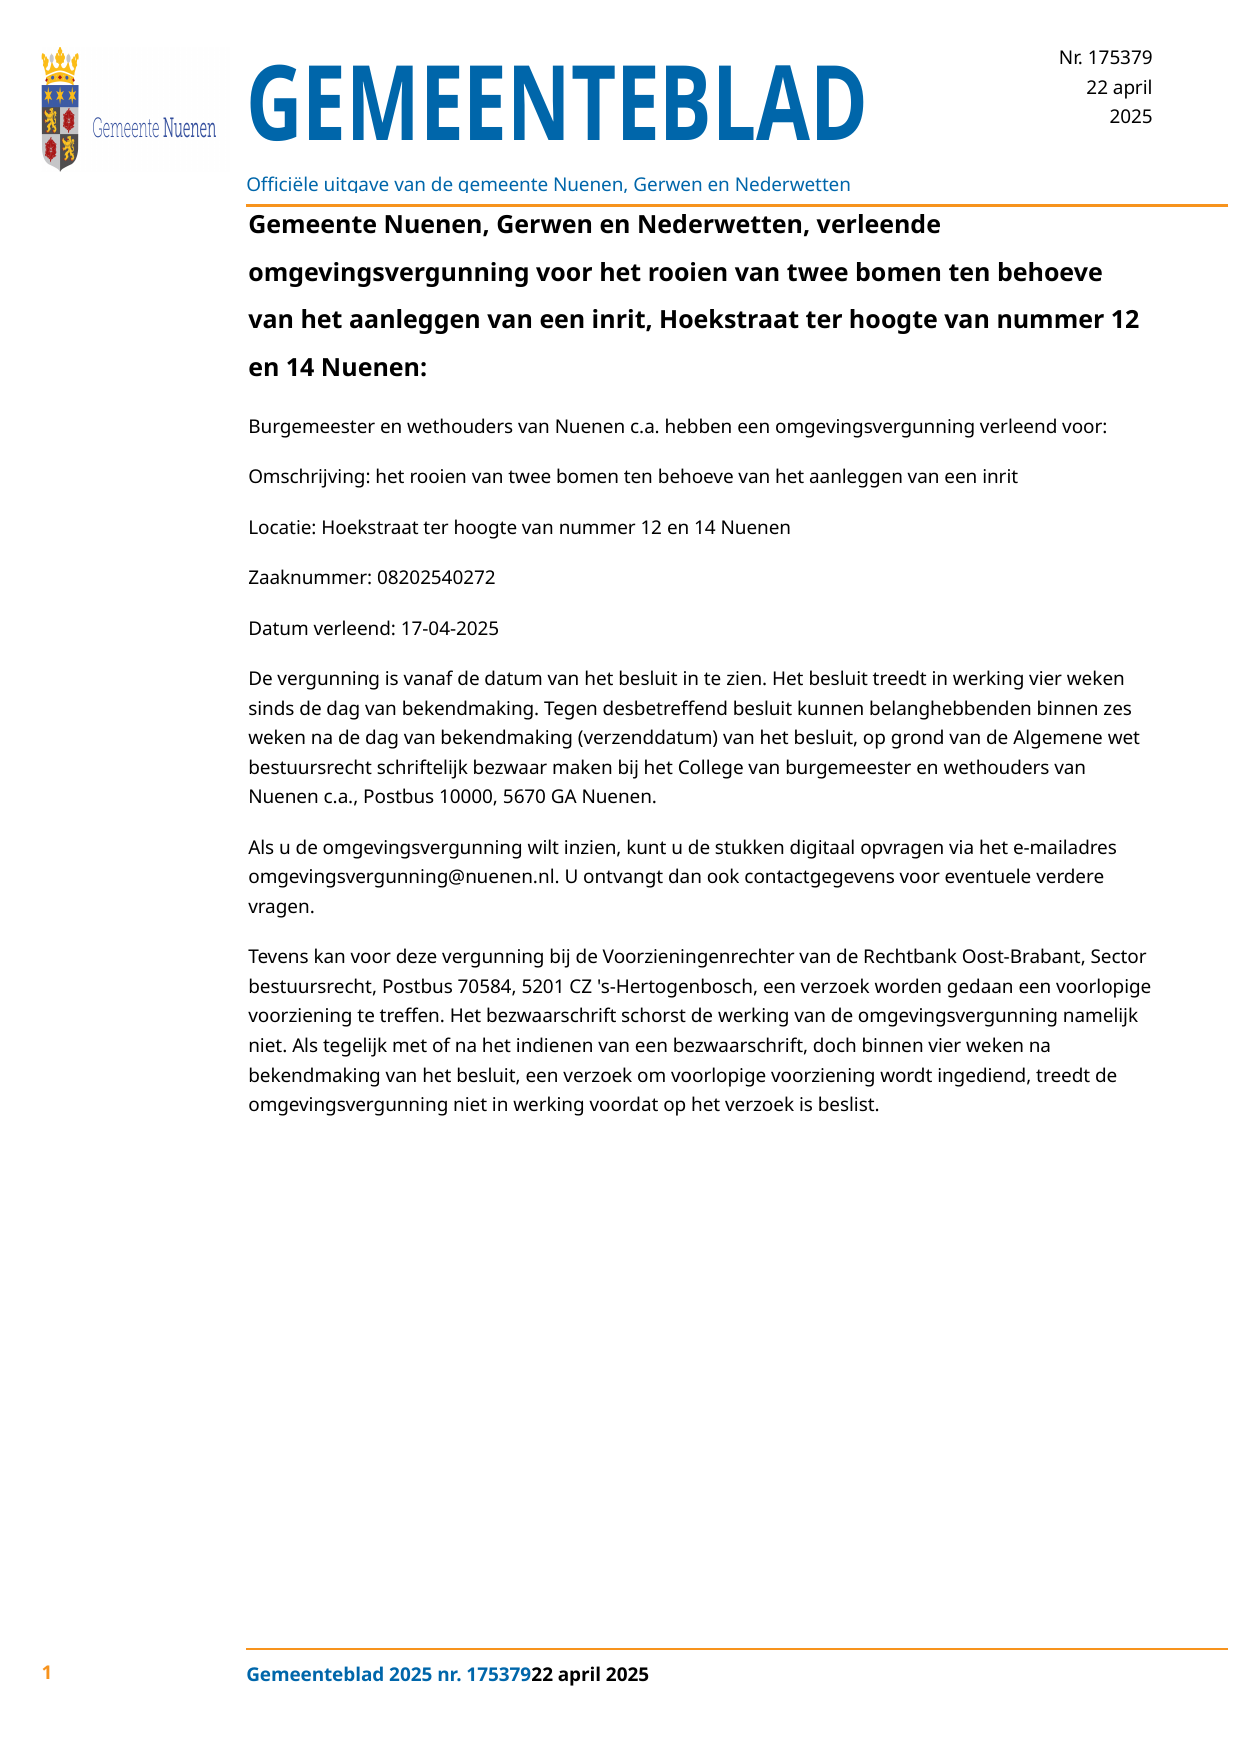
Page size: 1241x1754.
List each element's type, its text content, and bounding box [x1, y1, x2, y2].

text Als u de omgevingsvergunning wilt inzien, kunt u de stukken digitaal opvragen via het e-mailadres omgevingsvergunning@nuenen.nl. U ontvangt dan ook contactgegevens voor eventuele verdere vragen. [248, 834, 1152, 919]
text Omschrijving: het rooien van twee bomen ten behoeve van het aanleggen van een inrit [248, 463, 1152, 489]
text Tevens kan voor deze vergunning bij de Voorzieningenrechter van de Rechtbank Oost-Brabant, Sector bestuursrecht, Postbus 70584, 5201 CZ 's-Hertogenbosch, een verzoek worden gedaan een voorlopige voorziening te treffen. Het bezwaarschrift schorst de werking van de omgevingsvergunning namelijk niet. Als tegelijk met of na het indienen van een bezwaarschrift, doch binnen vier weken na bekendmaking van het besluit, een verzoek om voorlopige voorziening wordt ingediend, treedt de omgevingsvergunning niet in werking voordat op het verzoek is beslist. [248, 943, 1152, 1117]
text Gemeente Nuenen, Gerwen en Nederwetten, verleende omgevingsvergunning voor het rooien van twee bomen ten behoeve van het aanleggen van een inrit, Hoekstraat ter hoogte van nummer 12 en 14 Nuenen: [248, 207, 1152, 384]
text De vergunning is vanaf de datum van het besluit in te zien. Het besluit treedt in werking vier weken sinds de dag van bekendmaking. Tegen desbetreffend besluit kunnen belanghebbenden binnen zes weken na de dag van bekendmaking (verzenddatum) van het besluit, op grond van de Algemene wet bestuursrecht schriftelijk bezwaar maken bij het College van burgemeester en wethouders van Nuenen c.a., Postbus 10000, 5670 GA Nuenen. [248, 665, 1152, 809]
text Zaaknummer: 08202540272 [248, 564, 1152, 590]
text Burgemeester en wethouders van Nuenen c.a. hebben een omgevingsvergunning verleend voor: [248, 413, 1152, 439]
text Locatie: Hoekstraat ter hoogte van nummer 12 en 14 Nuenen [248, 514, 1152, 540]
picture [41, 47, 231, 172]
text Datum verleend: 17-04-2025 [248, 615, 1152, 641]
